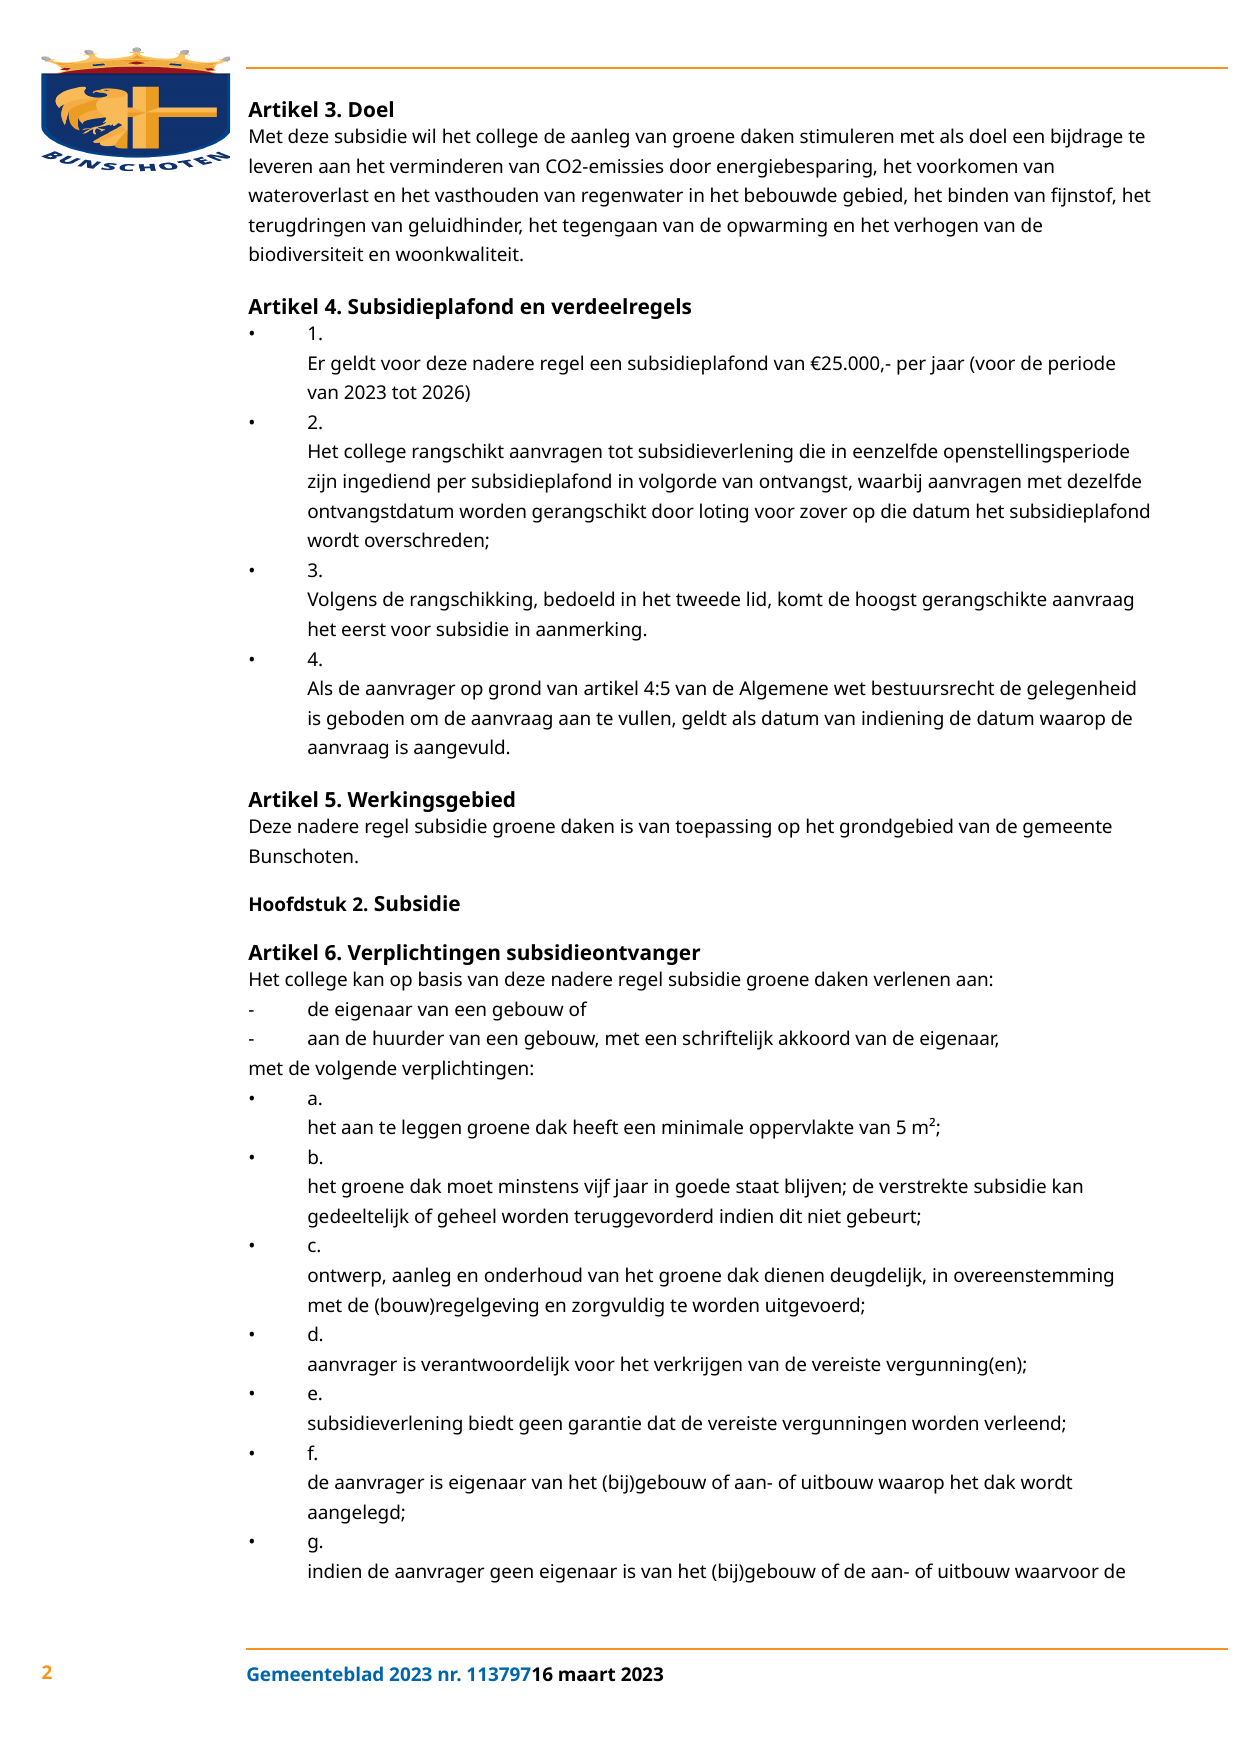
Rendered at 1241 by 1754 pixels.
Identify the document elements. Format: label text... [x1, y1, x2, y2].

list 3. [248, 557, 1152, 583]
picture [41, 47, 231, 172]
list 2. [248, 409, 1152, 435]
list Als de aanvrager op grond van artikel 4:5 van de Algemene wet bestuursrecht de gelegenheid is geboden om de aanvraag aan te vullen, geldt als datum van indiening de datum waarop de aanvraag is aangevuld. [248, 675, 1152, 760]
text Deze nadere regel subsidie groene daken is van toepassing op het grondgebied van de gemeente Bunschoten. [248, 813, 1152, 869]
list het aan te leggen groene dak heeft een minimale oppervlakte van 5 m²; [248, 1114, 1152, 1140]
list de aanvrager is eigenaar van het (bij)gebouw of aan- of uitbouw waarop het dak wordt aangelegd; [248, 1469, 1152, 1524]
list d. [248, 1321, 1152, 1347]
list a. [248, 1085, 1152, 1110]
text Artikel 4. Subsidieplafond en verdeelregels [248, 292, 1152, 320]
text Het college kan op basis van deze nadere regel subsidie groene daken verlenen aan: [248, 966, 1152, 992]
text Artikel 3. Doel [248, 95, 1152, 123]
list c. [248, 1233, 1152, 1258]
text Artikel 6. Verplichtingen subsidieontvanger [248, 938, 1152, 966]
list het groene dak moet minstens vijf jaar in goede staat blijven; de verstrekte subsidie kan gedeeltelijk of geheel worden teruggevorderd indien dit niet gebeurt; [248, 1173, 1152, 1229]
text Met deze subsidie wil het college de aanleg van groene daken stimuleren met als doel een bijdrage te leveren aan het verminderen van CO2-emissies door energiebesparing, het voorkomen van wateroverlast en het vasthouden van regenwater in het bebouwde gebied, het binden van fijnstof, het terugdringen van geluidhinder, het tegengaan van de opwarming en het verhogen van de biodiversiteit en woonkwaliteit. [248, 123, 1152, 267]
list f. [248, 1440, 1152, 1465]
list indien de aanvrager geen eigenaar is van het (bij)gebouw of de aan- of uitbouw waarvoor de [248, 1558, 1152, 1584]
list de eigenaar van een gebouw of [248, 996, 1152, 1022]
text met de volgende verplichtingen: [248, 1055, 1152, 1081]
list Volgens de rangschikking, bedoeld in het tweede lid, komt de hoogst gerangschikte aanvraag het eerst voor subsidie in aanmerking. [248, 587, 1152, 642]
list g. [248, 1528, 1152, 1554]
list 1. [248, 320, 1152, 346]
list subsidieverlening biedt geen garantie dat de vereiste vergunningen worden verleend; [248, 1410, 1152, 1436]
list aan de huurder van een gebouw, met een schriftelijk akkoord van de eigenaar, [248, 1026, 1152, 1051]
text Artikel 5. Werkingsgebied [248, 785, 1152, 813]
list aanvrager is verantwoordelijk voor het verkrijgen van de vereiste vergunning(en); [248, 1351, 1152, 1377]
list Er geldt voor deze nadere regel een subsidieplafond van €25.000,- per jaar (voor de periode van 2023 tot 2026) [248, 350, 1152, 405]
list Het college rangschikt aanvragen tot subsidieverlening die in eenzelfde openstellingsperiode zijn ingediend per subsidieplafond in volgorde van ontvangst, waarbij aanvragen met dezelfde ontvangstdatum worden gerangschikt door loting voor zover op die datum het subsidieplafond wordt overschreden; [248, 439, 1152, 553]
list ontwerp, aanleg en onderhoud van het groene dak dienen deugdelijk, in overeenstemming met de (bouw)regelgeving en zorgvuldig te worden uitgevoerd; [248, 1262, 1152, 1317]
text Hoofdstuk 2. Subsidie [248, 889, 1152, 917]
list 4. [248, 646, 1152, 672]
list b. [248, 1144, 1152, 1169]
list e. [248, 1381, 1152, 1406]
